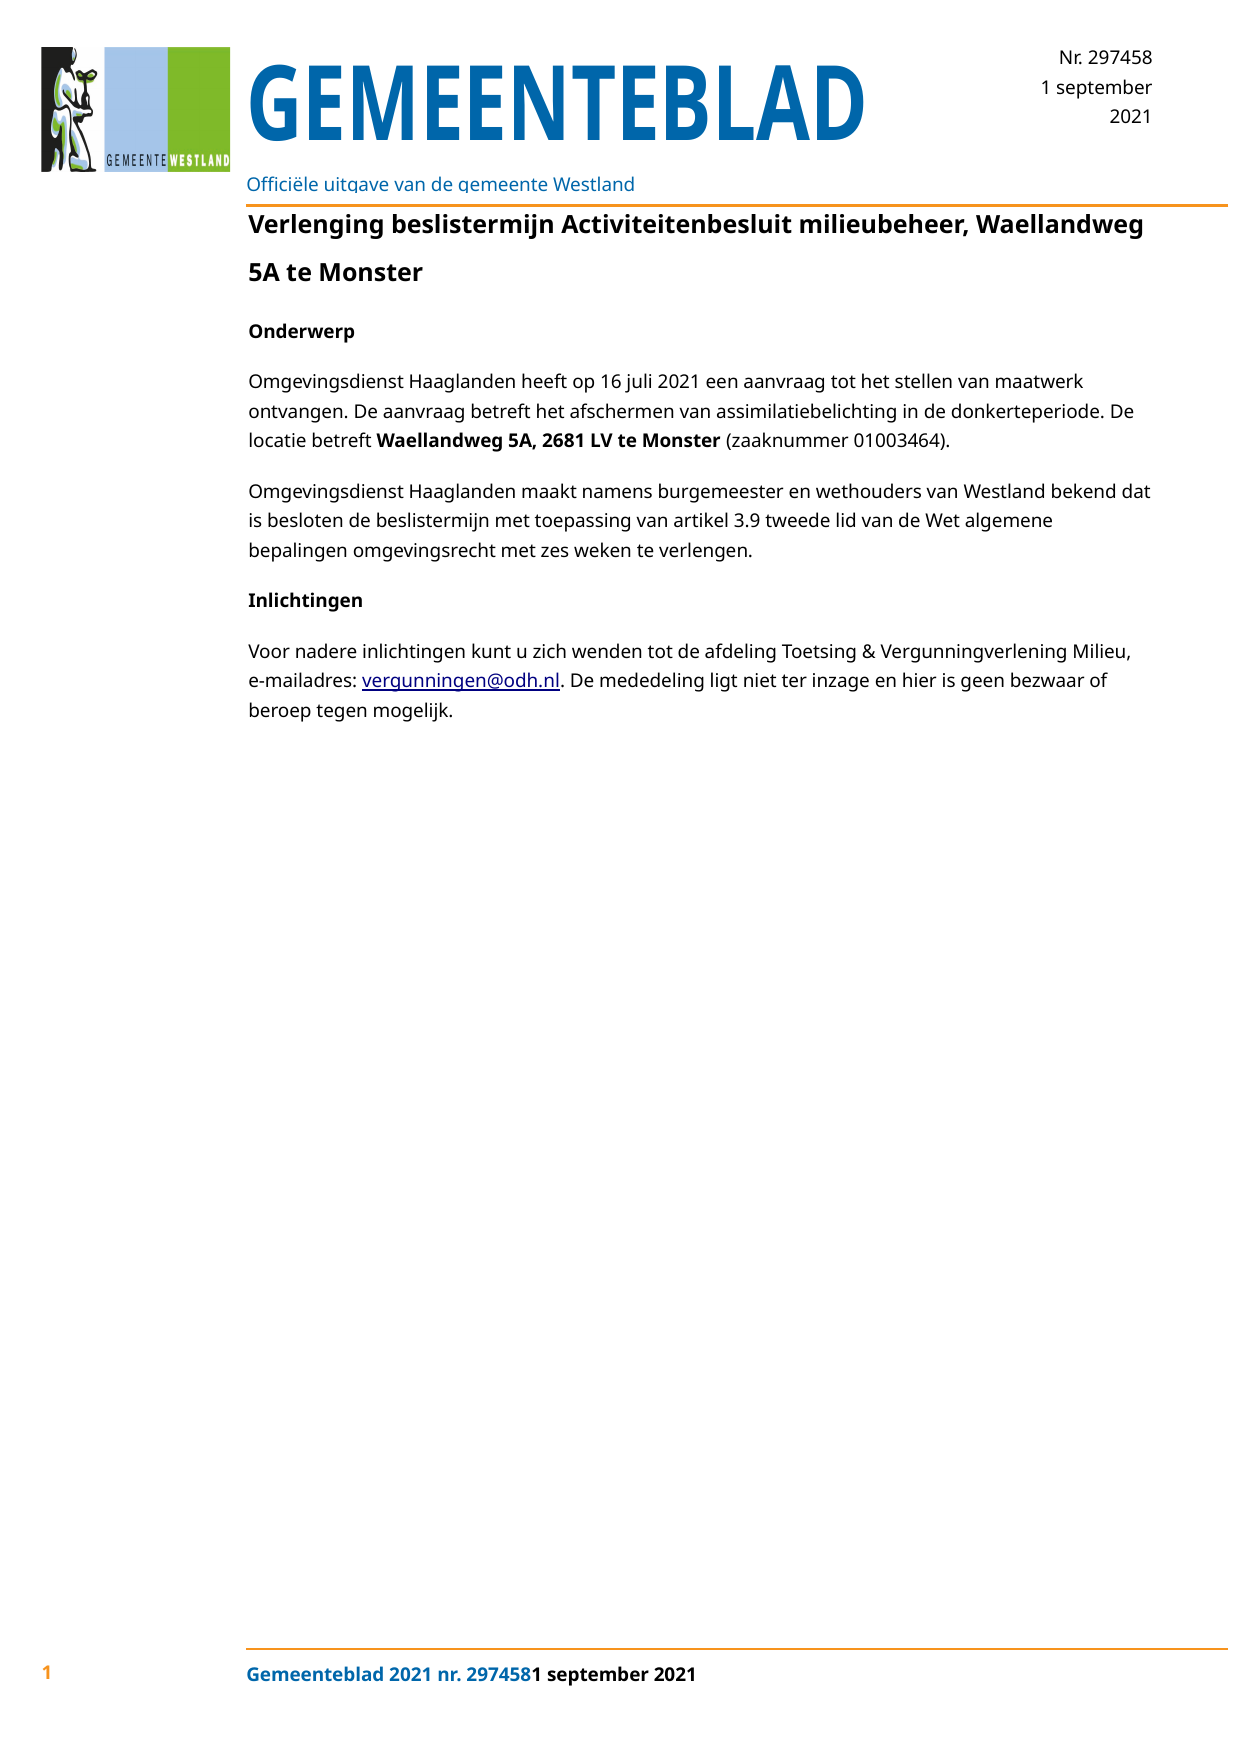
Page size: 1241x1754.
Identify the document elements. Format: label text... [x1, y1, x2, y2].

picture [41, 47, 231, 172]
text Omgevingsdienst Haaglanden heeft op 16 juli 2021 een aanvraag tot het stellen van maatwerk ontvangen. De aanvraag betreft het afschermen van assimilatiebelichting in de donkerteperiode. De locatie betreft Waellandweg 5A, 2681 LV te Monster (zaaknummer 01003464). [248, 368, 1152, 453]
text Onderwerp [248, 318, 1152, 344]
text Omgevingsdienst Haaglanden maakt namens burgemeester en wethouders van Westland bekend dat is besloten de beslistermijn met toepassing van artikel 3.9 tweede lid van de Wet algemene bepalingen omgevingsrecht met zes weken te verlengen. [248, 478, 1152, 563]
text Verlenging beslistermijn Activiteitenbesluit milieubeheer, Waellandweg 5A te Monster [248, 207, 1152, 288]
text Inlichtingen [248, 587, 1152, 613]
text Voor nadere inlichtingen kunt u zich wenden tot de afdeling Toetsing & Vergunningverlening Milieu, e-mailadres: vergunningen@odh.nl. De mededeling ligt niet ter inzage en hier is geen bezwaar of beroep tegen mogelijk. [248, 638, 1152, 723]
